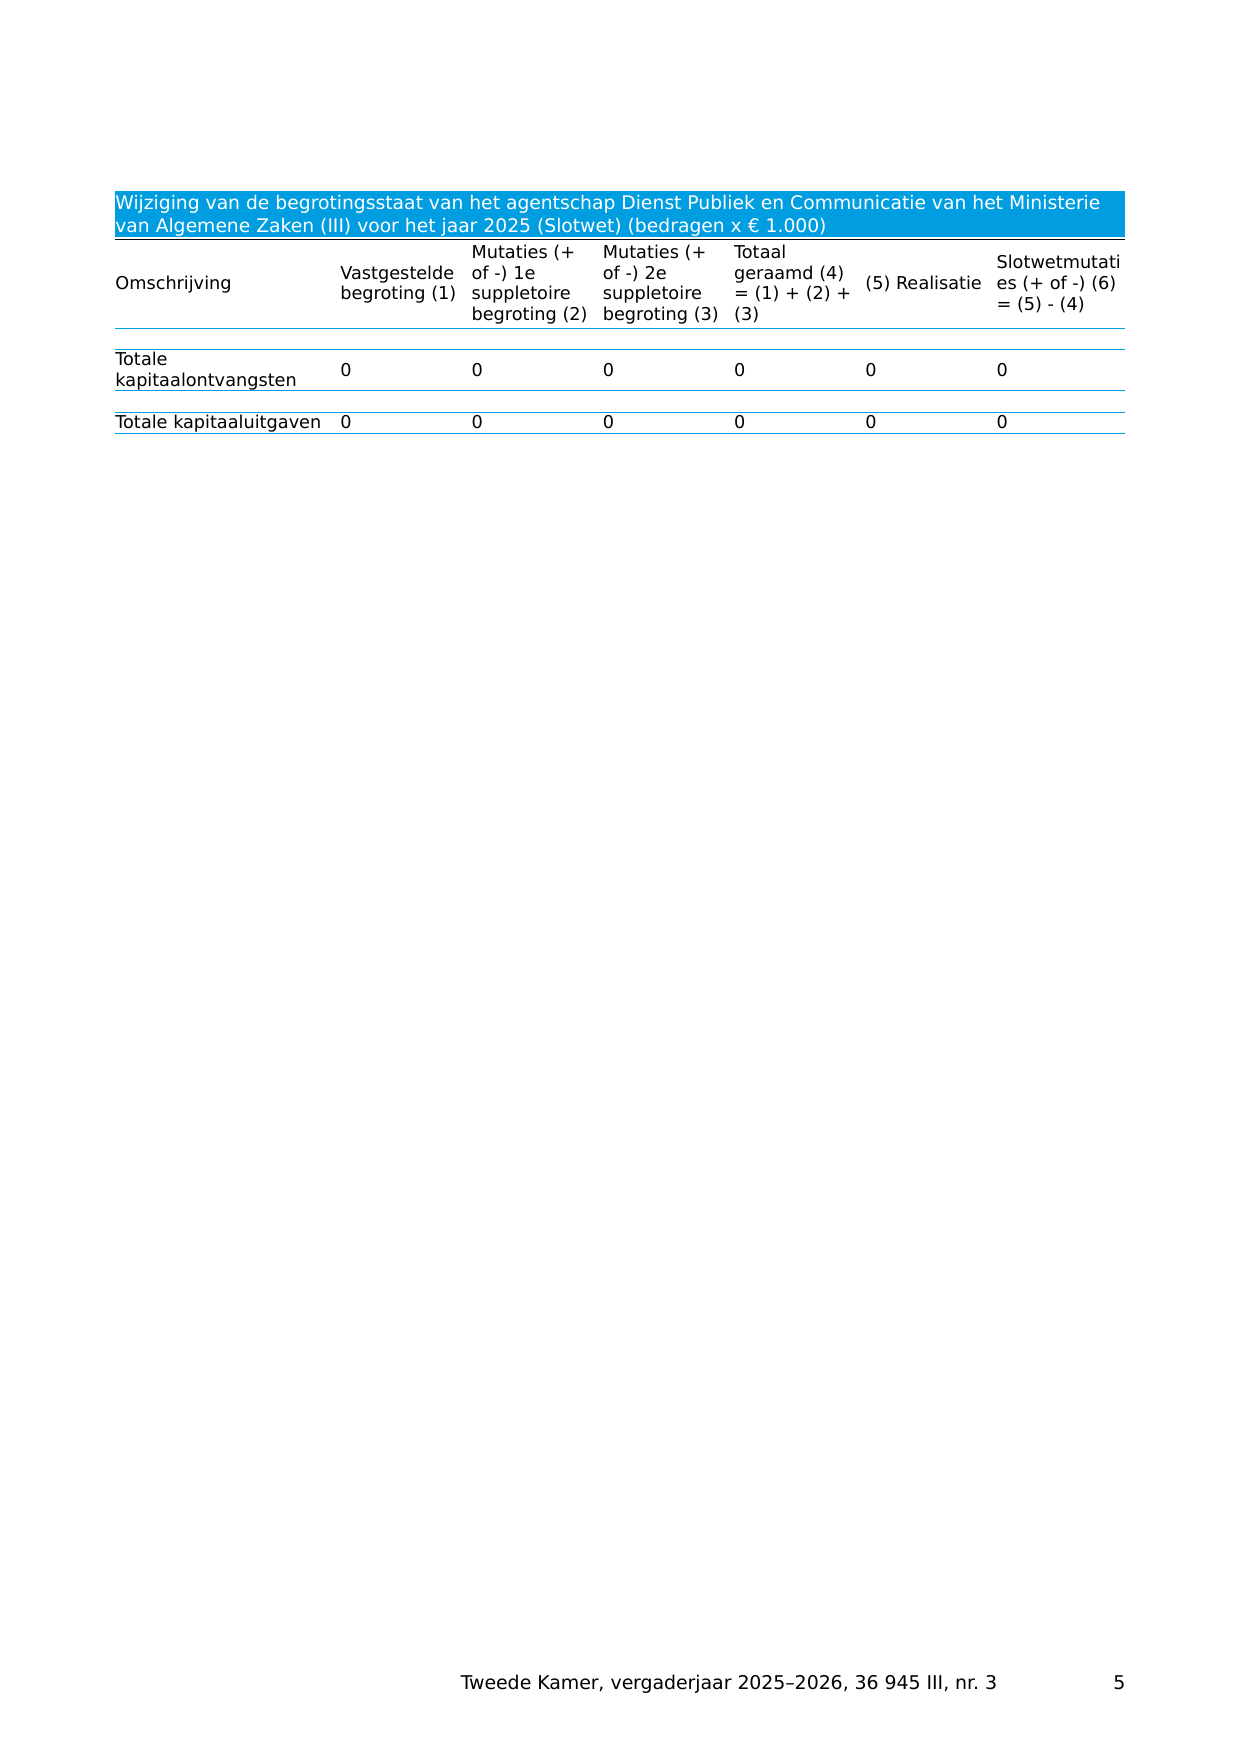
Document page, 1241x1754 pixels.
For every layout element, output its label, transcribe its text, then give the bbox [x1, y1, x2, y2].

table_cell [337, 329, 468, 349]
table_cell 0 [469, 413, 600, 433]
table_cell Vastgestelde begroting (1) [337, 240, 468, 327]
table_cell Mutaties (+ of -) 1e suppletoire begroting (2) [469, 240, 600, 327]
table_cell Totale kapitaalontvangsten [115, 350, 337, 390]
table_cell [731, 391, 862, 412]
table_cell 0 [994, 350, 1125, 390]
table_cell [469, 329, 600, 349]
table_cell 0 [469, 350, 600, 390]
table_cell 0 [862, 413, 993, 433]
table_cell 0 [862, 350, 993, 390]
table_cell [994, 391, 1125, 412]
table_cell 0 [337, 413, 468, 433]
table_cell 0 [600, 413, 731, 433]
table_cell [600, 329, 731, 349]
table_cell [115, 391, 337, 412]
table_cell Totale kapitaaluitgaven [115, 413, 337, 433]
table_cell [600, 391, 731, 412]
table_cell Omschrijving [115, 240, 337, 327]
table_cell [337, 391, 468, 412]
table_cell 0 [731, 350, 862, 390]
table_cell [115, 329, 337, 349]
table_cell [731, 329, 862, 349]
table_cell Totaal geraamd (4) = (1) + (2) + (3) [731, 240, 862, 327]
table_cell 0 [337, 350, 468, 390]
table_cell 0 [731, 413, 862, 433]
table_cell 0 [600, 350, 731, 390]
table_cell 0 [994, 413, 1125, 433]
table_cell (5) Realisatie [862, 240, 993, 327]
table_cell Mutaties (+ of -) 2e suppletoire begroting (3) [600, 240, 731, 327]
table_cell [469, 391, 600, 412]
table_cell [862, 391, 993, 412]
table_cell [994, 329, 1125, 349]
table_cell [862, 329, 993, 349]
table_cell Slotwetmutaties (+ of -) (6) = (5) - (4) [994, 240, 1125, 327]
